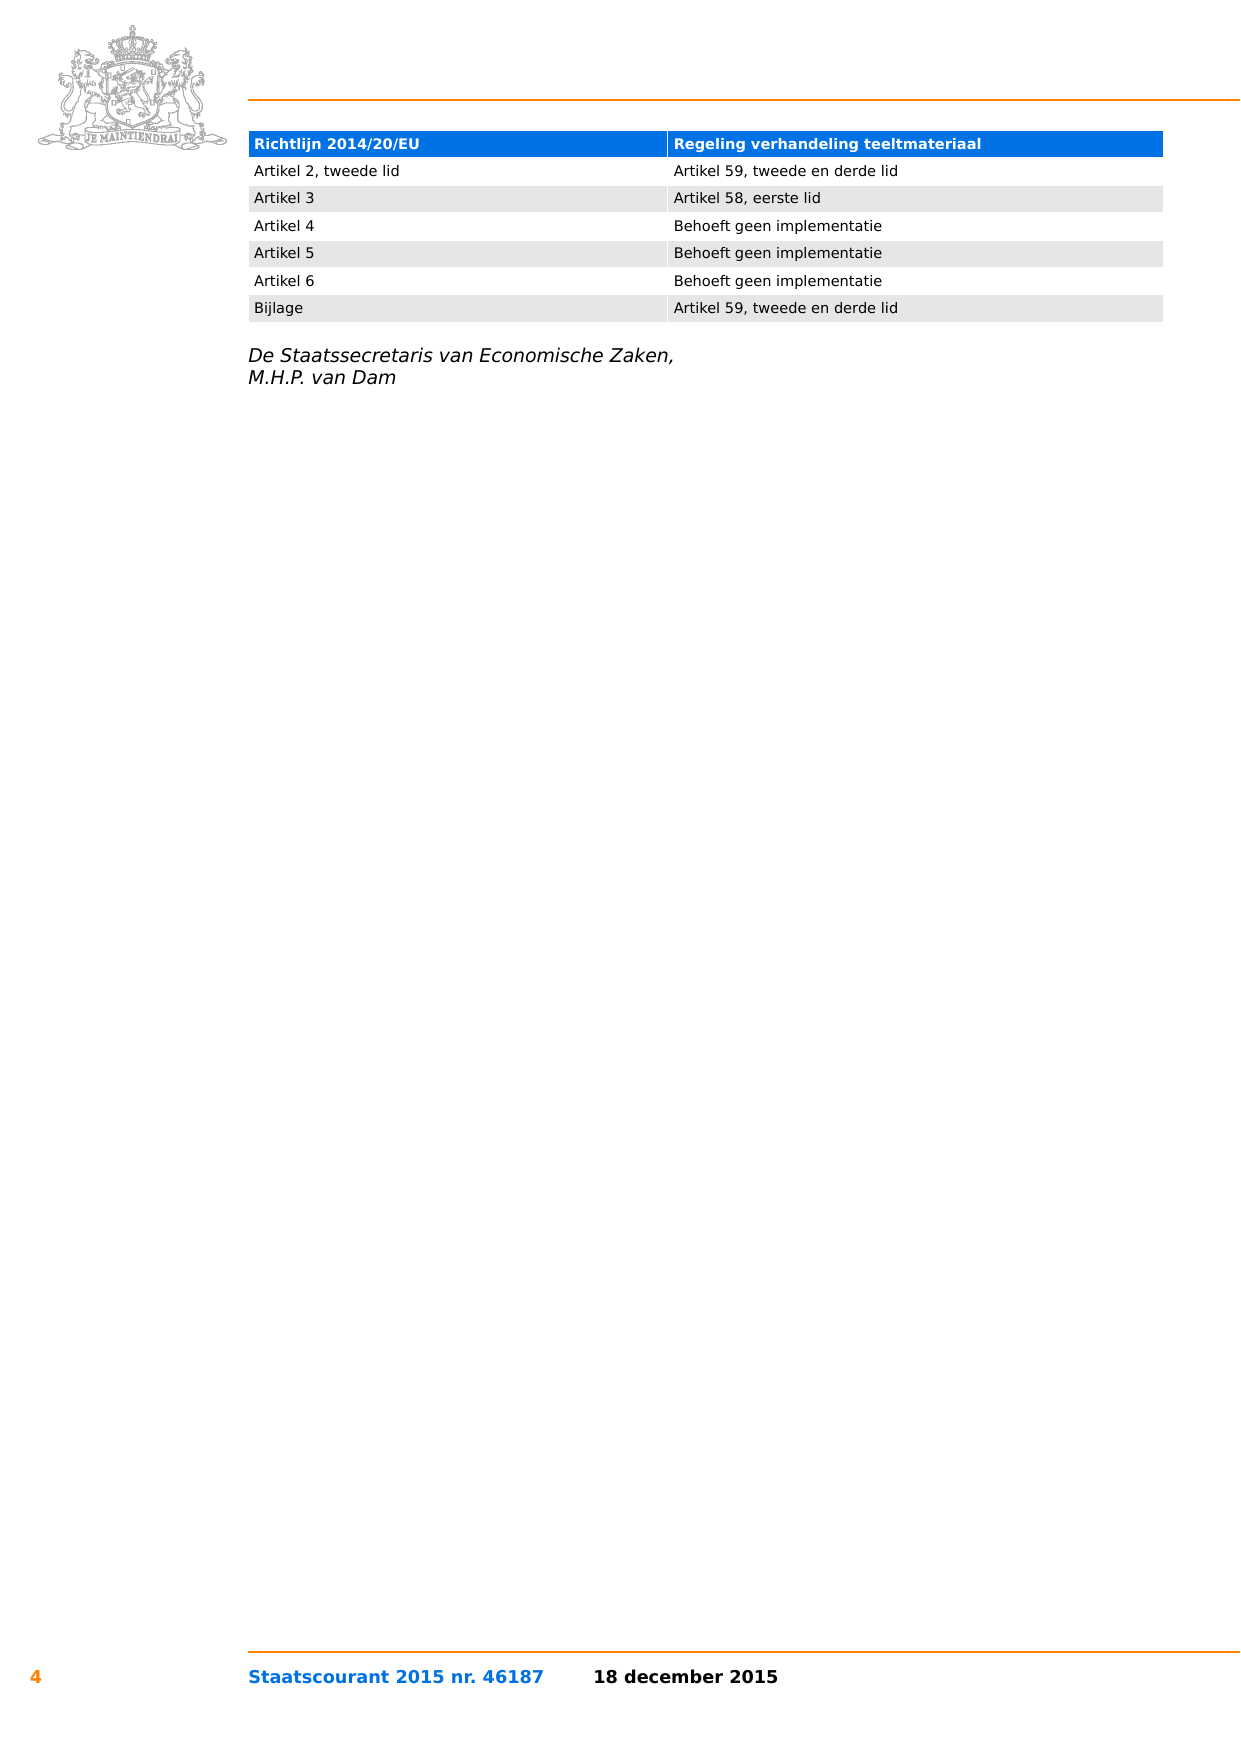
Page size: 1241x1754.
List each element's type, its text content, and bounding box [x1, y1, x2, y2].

text De Staatssecretaris van Economische Zaken, M.H.P. van Dam [248, 344, 1163, 388]
picture [38, 25, 227, 150]
table_cell Artikel 59, tweede en derde lid [668, 158, 1163, 185]
table_cell Behoeft geen implementatie [668, 268, 1163, 294]
table_cell Bijlage [249, 295, 667, 322]
table_cell Artikel 59, tweede en derde lid [668, 295, 1163, 322]
table_cell Artikel 5 [249, 241, 667, 267]
table_cell Artikel 6 [249, 268, 667, 294]
table_header Richtlijn 2014/20/EU [249, 131, 667, 157]
table_cell Behoeft geen implementatie [668, 213, 1163, 239]
table_cell Artikel 2, tweede lid [249, 158, 667, 185]
table_cell Artikel 3 [249, 186, 667, 212]
table_cell Artikel 4 [249, 213, 667, 239]
table_cell Behoeft geen implementatie [668, 241, 1163, 267]
table_cell Artikel 58, eerste lid [668, 186, 1163, 212]
table_header Regeling verhandeling teeltmateriaal [668, 131, 1163, 157]
